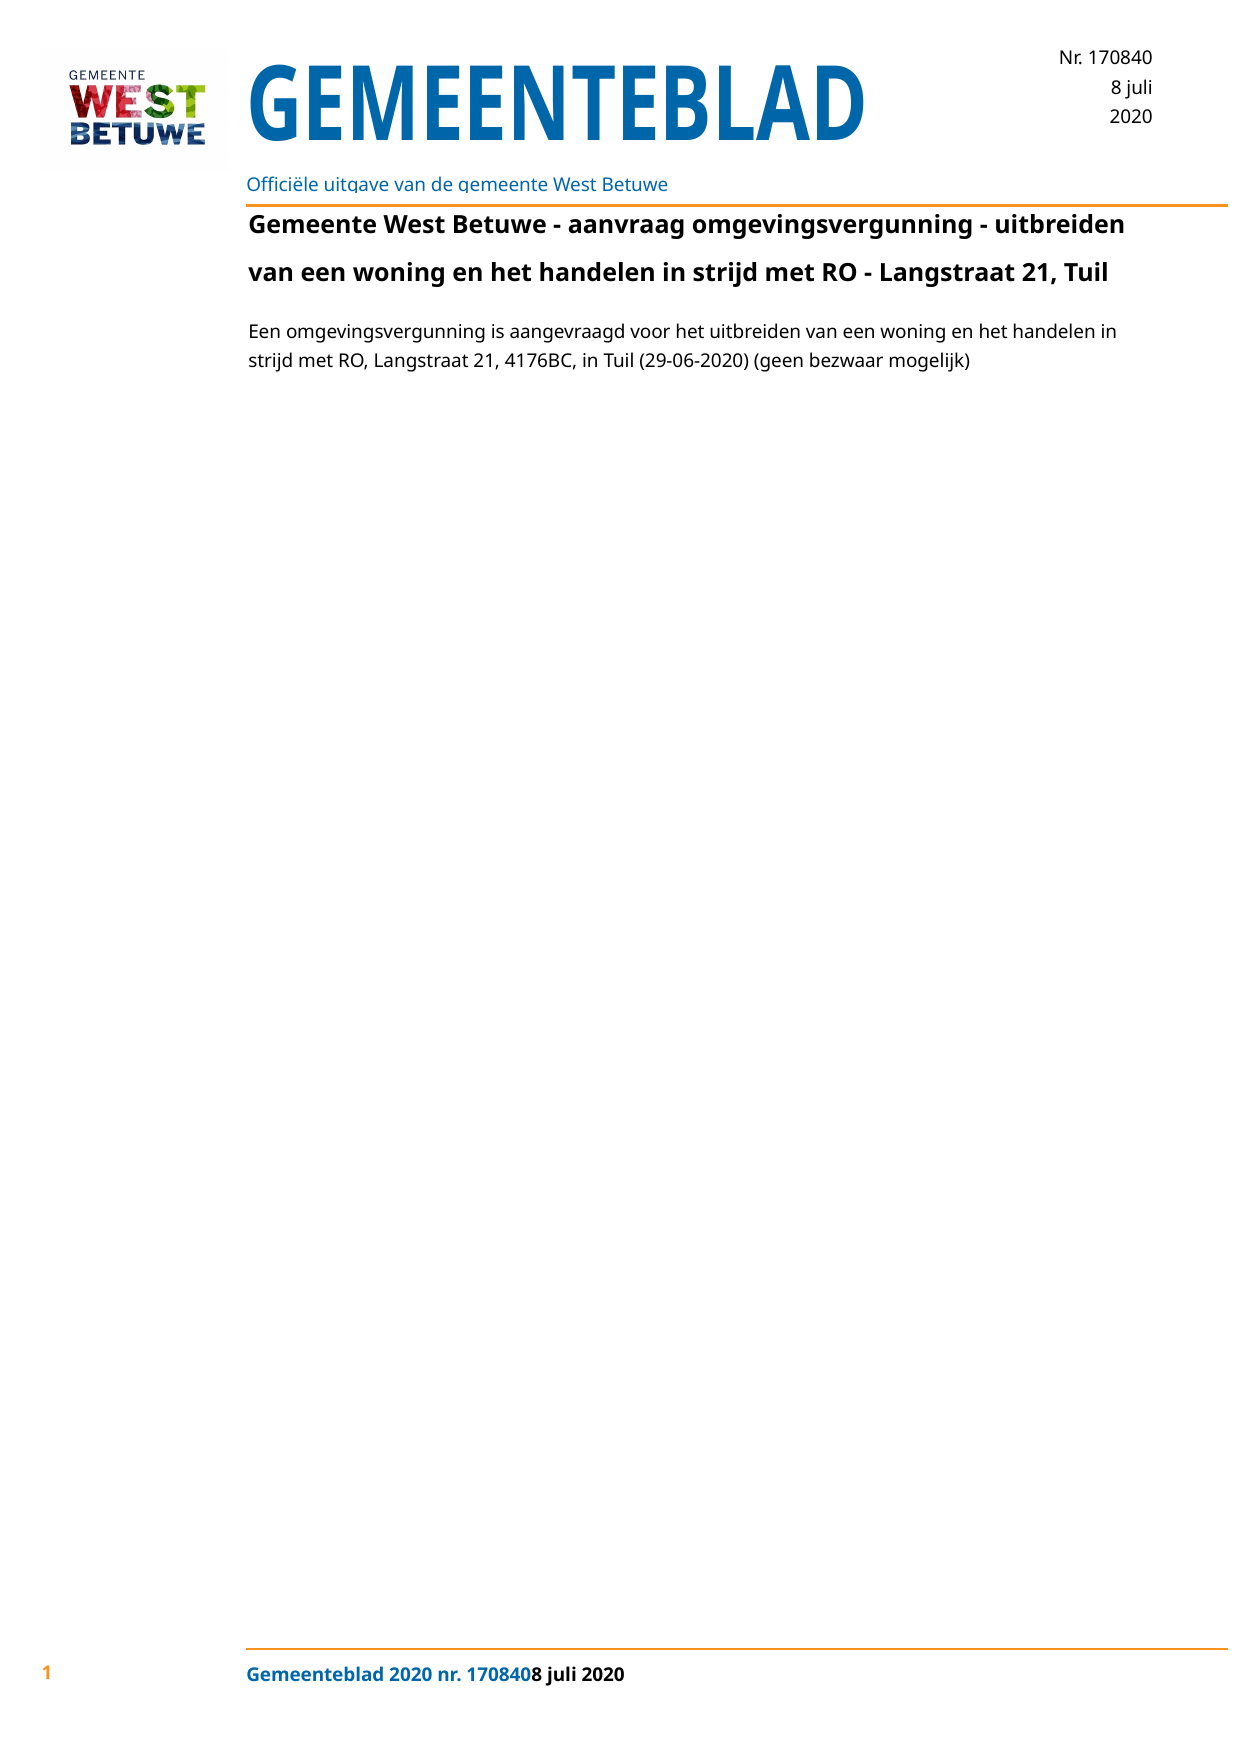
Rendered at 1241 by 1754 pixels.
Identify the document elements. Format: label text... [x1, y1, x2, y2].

text Gemeente West Betuwe - aanvraag omgevingsvergunning - uitbreiden van een woning en het handelen in strijd met RO - Langstraat 21, Tuil [248, 207, 1152, 288]
picture [41, 47, 231, 172]
text Een omgevingsvergunning is aangevraagd voor het uitbreiden van een woning en het handelen in strijd met RO, Langstraat 21, 4176BC, in Tuil (29-06-2020) (geen bezwaar mogelijk) [248, 318, 1152, 373]
